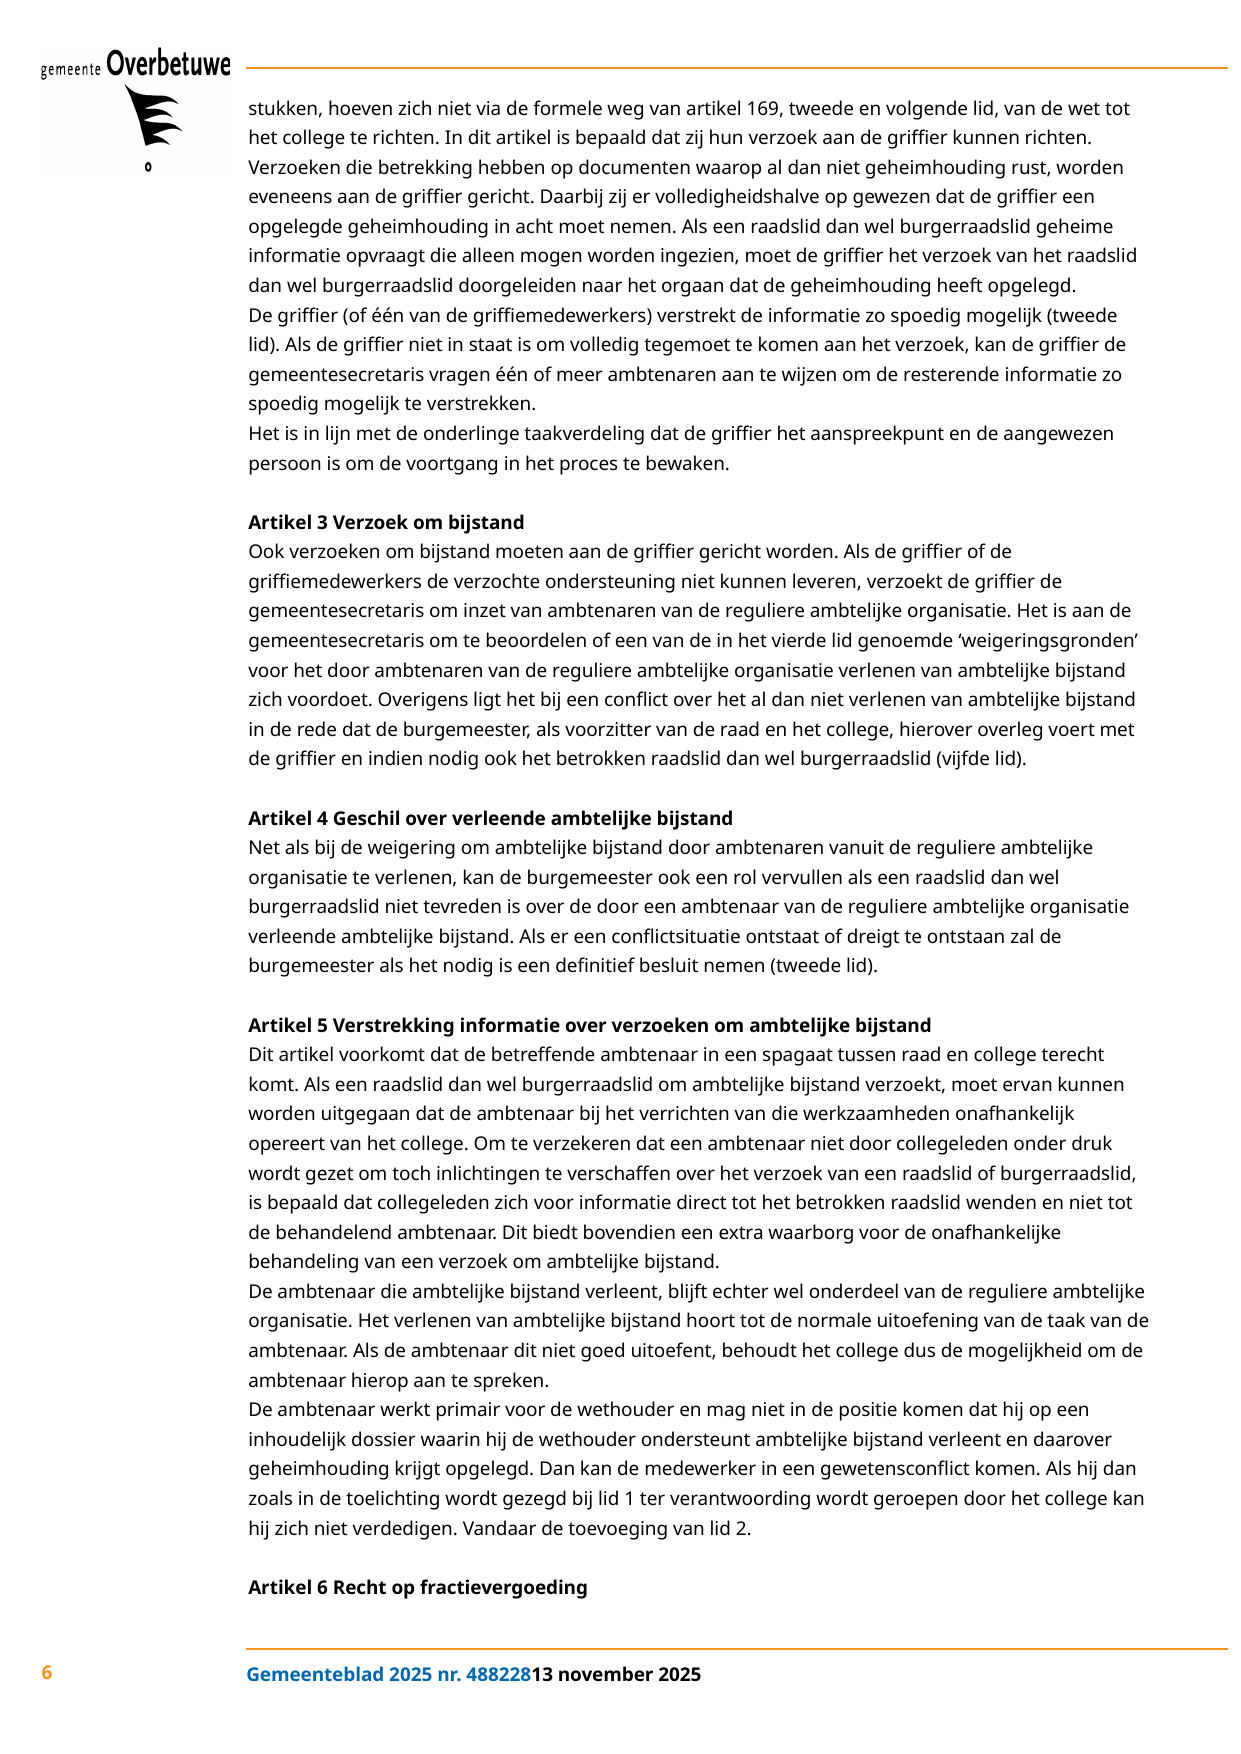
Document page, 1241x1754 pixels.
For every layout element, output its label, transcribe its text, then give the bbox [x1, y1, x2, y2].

text Artikel 5 Verstrekking informatie over verzoeken om ambtelijke bijstand [248, 1012, 1152, 1038]
picture [41, 47, 231, 172]
text Net als bij de weigering om ambtelijke bijstand door ambtenaren vanuit de reguliere ambtelijke organisatie te verlenen, kan de burgemeester ook een rol vervullen als een raadslid dan wel burgerraadslid niet tevreden is over de door een ambtenaar van de reguliere ambtelijke organisatie verleende ambtelijke bijstand. Als er een conflictsituatie ontstaat of dreigt te ontstaan zal de burgemeester als het nodig is een definitief besluit nemen (tweede lid). [248, 834, 1152, 978]
text Artikel 3 Verzoek om bijstand [248, 509, 1152, 535]
text Artikel 6 Recht op fractievergoeding [248, 1574, 1152, 1600]
text Het is in lijn met de onderlinge taakverdeling dat de griffier het aanspreekpunt en de aangewezen persoon is om de voortgang in het proces te bewaken. [248, 420, 1152, 476]
text De griffier (of één van de griffiemedewerkers) verstrekt de informatie zo spoedig mogelijk (tweede lid). Als de griffier niet in staat is om volledig tegemoet te komen aan het verzoek, kan de griffier de gemeentesecretaris vragen één of meer ambtenaren aan te wijzen om de resterende informatie zo spoedig mogelijk te verstrekken. [248, 302, 1152, 416]
text De ambtenaar werkt primair voor de wethouder en mag niet in de positie komen dat hij op een inhoudelijk dossier waarin hij de wethouder ondersteunt ambtelijke bijstand verleent en daarover geheimhouding krijgt opgelegd. Dan kan de medewerker in een gewetensconflict komen. Als hij dan zoals in de toelichting wordt gezegd bij lid 1 ter verantwoording wordt geroepen door het college kan hij zich niet verdedigen. Vandaar de toevoeging van lid 2. [248, 1396, 1152, 1541]
text Ook verzoeken om bijstand moeten aan de griffier gericht worden. Als de griffier of de griffiemedewerkers de verzochte ondersteuning niet kunnen leveren, verzoekt de griffier de gemeentesecretaris om inzet van ambtenaren van de reguliere ambtelijke organisatie. Het is aan de gemeentesecretaris om te beoordelen of een van de in het vierde lid genoemde ‘weigeringsgronden’ voor het door ambtenaren van de reguliere ambtelijke organisatie verlenen van ambtelijke bijstand zich voordoet. Overigens ligt het bij een conflict over het al dan niet verlenen van ambtelijke bijstand in de rede dat de burgemeester, als voorzitter van de raad en het college, hierover overleg voert met de griffier en indien nodig ook het betrokken raadslid dan wel burgerraadslid (vijfde lid). [248, 538, 1152, 771]
text stukken, hoeven zich niet via de formele weg van artikel 169, tweede en volgende lid, van de wet tot het college te richten. In dit artikel is bepaald dat zij hun verzoek aan de griffier kunnen richten. Verzoeken die betrekking hebben op documenten waarop al dan niet geheimhouding rust, worden eveneens aan de griffier gericht. Daarbij zij er volledigheidshalve op gewezen dat de griffier een opgelegde geheimhouding in acht moet nemen. Als een raadslid dan wel burgerraadslid geheime informatie opvraagt die alleen mogen worden ingezien, moet de griffier het verzoek van het raadslid dan wel burgerraadslid doorgeleiden naar het orgaan dat de geheimhouding heeft opgelegd. [248, 95, 1152, 298]
text Dit artikel voorkomt dat de betreffende ambtenaar in een spagaat tussen raad en college terecht komt. Als een raadslid dan wel burgerraadslid om ambtelijke bijstand verzoekt, moet ervan kunnen worden uitgegaan dat de ambtenaar bij het verrichten van die werkzaamheden onafhankelijk opereert van het college. Om te verzekeren dat een ambtenaar niet door collegeleden onder druk wordt gezet om toch inlichtingen te verschaffen over het verzoek van een raadslid of burgerraadslid, is bepaald dat collegeleden zich voor informatie direct tot het betrokken raadslid wenden en niet tot de behandelend ambtenaar. Dit biedt bovendien een extra waarborg voor de onafhankelijke behandeling van een verzoek om ambtelijke bijstand. [248, 1041, 1152, 1274]
text Artikel 4 Geschil over verleende ambtelijke bijstand [248, 805, 1152, 831]
text De ambtenaar die ambtelijke bijstand verleent, blijft echter wel onderdeel van de reguliere ambtelijke organisatie. Het verlenen van ambtelijke bijstand hoort tot de normale uitoefening van de taak van de ambtenaar. Als de ambtenaar dit niet goed uitoefent, behoudt het college dus de mogelijkheid om de ambtenaar hierop aan te spreken. [248, 1278, 1152, 1393]
